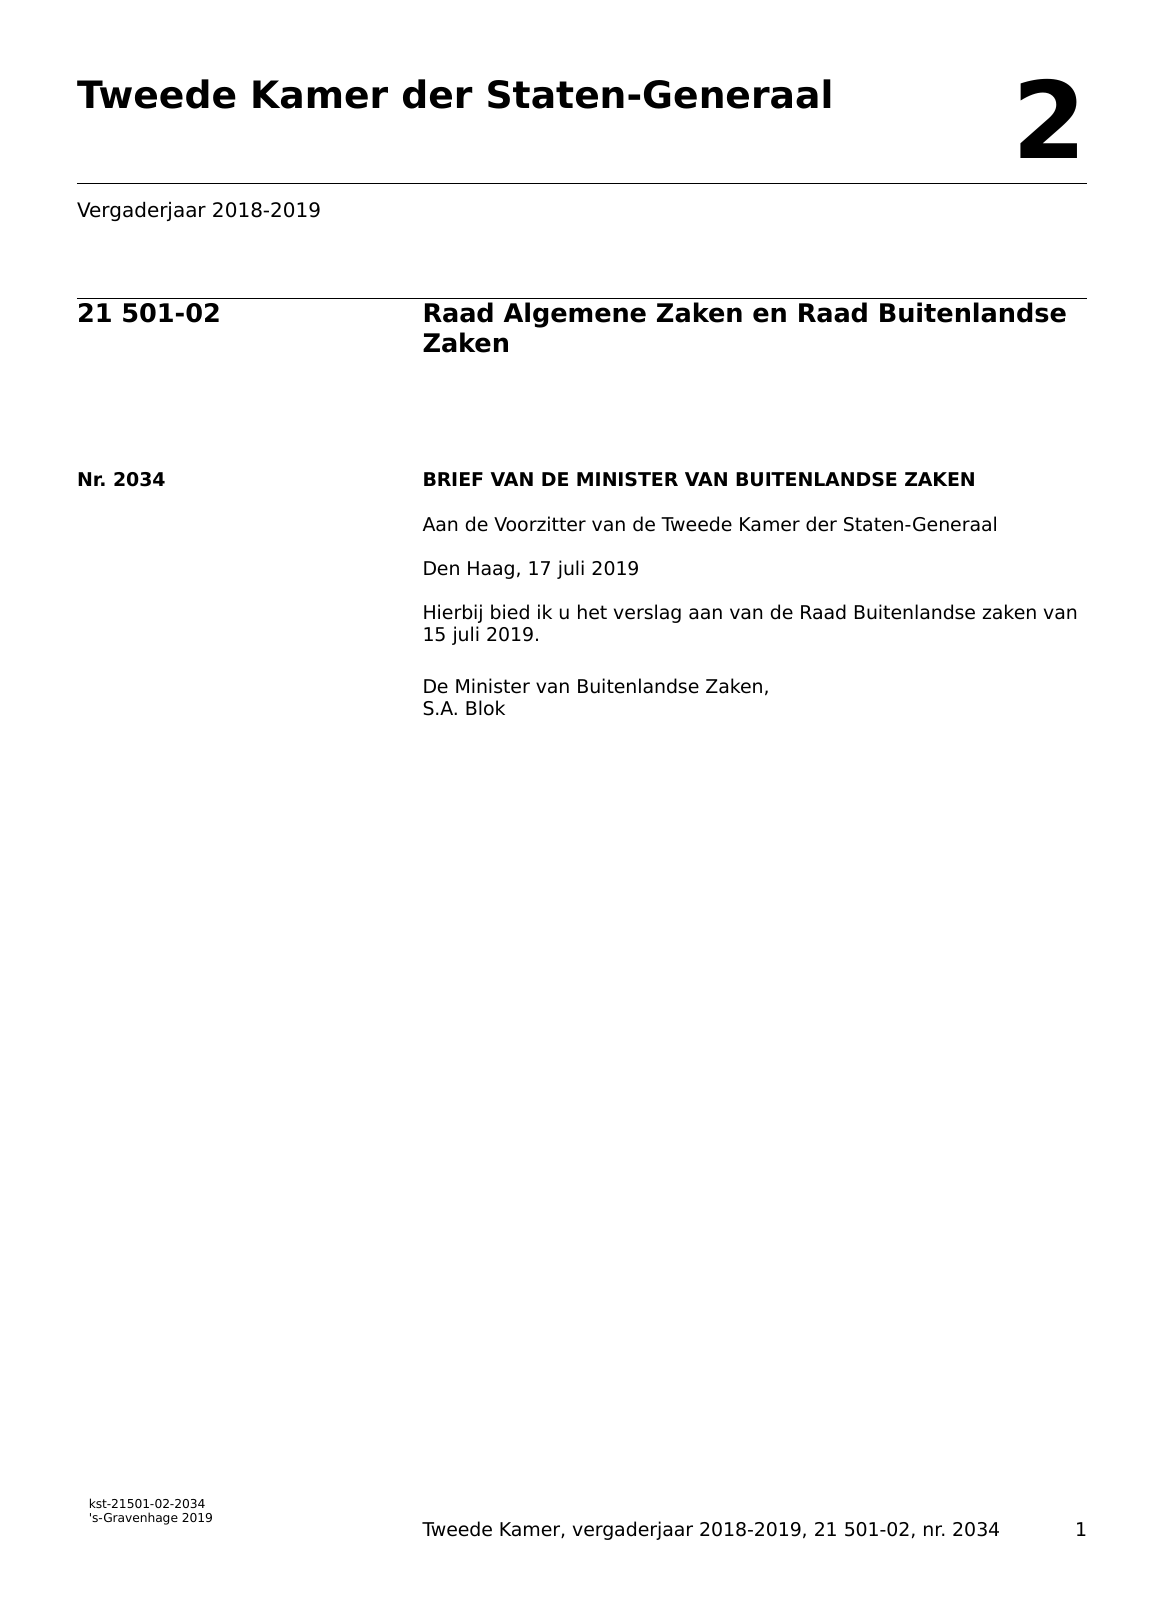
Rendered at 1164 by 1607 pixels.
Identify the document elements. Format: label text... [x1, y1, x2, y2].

table_header Tweede Kamer der Staten-Generaal [77, 59, 886, 183]
text Den Haag, 17 juli 2019 [422, 558, 1087, 580]
text De Minister van Buitenlandse Zaken, S.A. Blok [422, 676, 1087, 720]
subtitle Nr. 2034 BRIEF VAN DE MINISTER VAN BUITENLANDSE ZAKEN [77, 469, 1087, 491]
text kst-21501-02-2034 [88, 1497, 323, 1511]
text Aan de Voorzitter van de Tweede Kamer der Staten-Generaal [422, 513, 1087, 536]
text 's-Gravenhage 2019 [88, 1511, 323, 1525]
table_header 2 [886, 59, 1087, 183]
subtitle 21 501-02 Raad Algemene Zaken en Raad Buitenlandse Zaken [77, 299, 1087, 358]
text Hierbij bied ik u het verslag aan van de Raad Buitenlandse zaken van 15 juli 2019. [422, 602, 1087, 646]
table_cell Vergaderjaar 2018-2019 [77, 184, 1087, 298]
